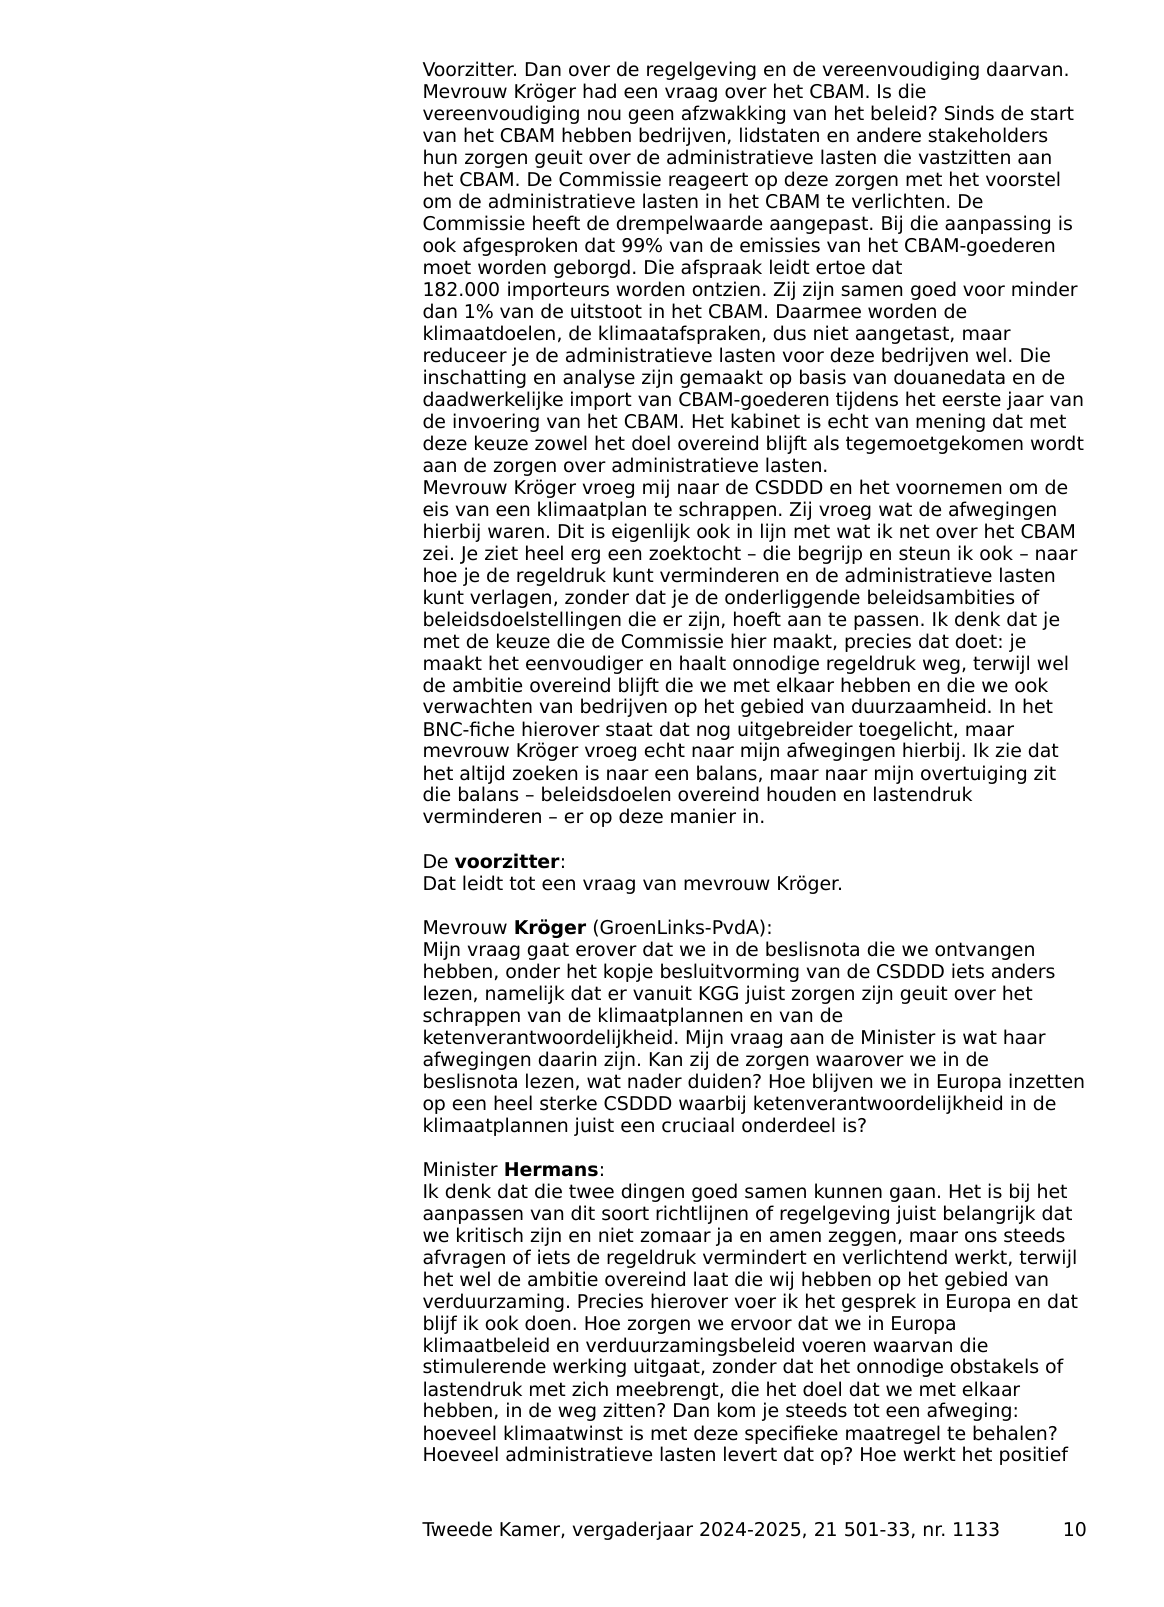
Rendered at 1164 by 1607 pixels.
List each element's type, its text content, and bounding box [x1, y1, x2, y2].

text Ik denk dat die twee dingen goed samen kunnen gaan. Het is bij het aanpassen van dit soort richtlijnen of regelgeving juist belangrijk dat we kritisch zijn en niet zomaar ja en amen zeggen, maar ons steeds afvragen of iets de regeldruk vermindert en verlichtend werkt, terwijl het wel de ambitie overeind laat die wij hebben op het gebied van verduurzaming. Precies hierover voer ik het gesprek in Europa en dat blijf ik ook doen. Hoe zorgen we ervoor dat we in Europa klimaatbeleid en verduurzamingsbeleid voeren waarvan die stimulerende werking uitgaat, zonder dat het onnodige obstakels of lastendruk met zich meebrengt, die het doel dat we met elkaar hebben, in de weg zitten? Dan kom je steeds tot een afweging: hoeveel klimaatwinst is met deze specifieke maatregel te behalen? Hoeveel administratieve lasten levert dat op? Hoe werkt het positief [422, 1181, 1087, 1466]
text Voorzitter. Dan over de regelgeving en de vereenvoudiging daarvan. Mevrouw Kröger had een vraag over het CBAM. Is die vereenvoudiging nou geen afzwakking van het beleid? Sinds de start van het CBAM hebben bedrijven, lidstaten en andere stakeholders hun zorgen geuit over de administratieve lasten die vastzitten aan het CBAM. De Commissie reageert op deze zorgen met het voorstel om de administratieve lasten in het CBAM te verlichten. De Commissie heeft de drempelwaarde aangepast. Bij die aanpassing is ook afgesproken dat 99% van de emissies van het CBAM-goederen moet worden geborgd. Die afspraak leidt ertoe dat 182.000 importeurs worden ontzien. Zij zijn samen goed voor minder dan 1% van de uitstoot in het CBAM. Daarmee worden de klimaatdoelen, de klimaatafspraken, dus niet aangetast, maar reduceer je de administratieve lasten voor deze bedrijven wel. Die inschatting en analyse zijn gemaakt op basis van douanedata en de daadwerkelijke import van CBAM-goederen tijdens het eerste jaar van de invoering van het CBAM. Het kabinet is echt van mening dat met deze keuze zowel het doel overeind blijft als tegemoetgekomen wordt aan de zorgen over administratieve lasten. [422, 59, 1087, 477]
text Minister Hermans: [422, 1159, 1087, 1181]
text Mijn vraag gaat erover dat we in de beslisnota die we ontvangen hebben, onder het kopje besluitvorming van de CSDDD iets anders lezen, namelijk dat er vanuit KGG juist zorgen zijn geuit over het schrappen van de klimaatplannen en van de ketenverantwoordelijkheid. Mijn vraag aan de Minister is wat haar afwegingen daarin zijn. Kan zij de zorgen waarover we in de beslisnota lezen, wat nader duiden? Hoe blijven we in Europa inzetten op een heel sterke CSDDD waarbij ketenverantwoordelijkheid in de klimaatplannen juist een cruciaal onderdeel is? [422, 939, 1087, 1136]
text De voorzitter: [422, 851, 1087, 872]
text Mevrouw Kröger (GroenLinks-PvdA): [422, 917, 1087, 939]
text Mevrouw Kröger vroeg mij naar de CSDDD en het voornemen om de eis van een klimaatplan te schrappen. Zij vroeg wat de afwegingen hierbij waren. Dit is eigenlijk ook in lijn met wat ik net over het CBAM zei. Je ziet heel erg een zoektocht – die begrijp en steun ik ook – naar hoe je de regeldruk kunt verminderen en de administratieve lasten kunt verlagen, zonder dat je de onderliggende beleidsambities of beleidsdoelstellingen die er zijn, hoeft aan te passen. Ik denk dat je met de keuze die de Commissie hier maakt, precies dat doet: je maakt het eenvoudiger en haalt onnodige regeldruk weg, terwijl wel de ambitie overeind blijft die we met elkaar hebben en die we ook verwachten van bedrijven op het gebied van duurzaamheid. In het BNC-fiche hierover staat dat nog uitgebreider toegelicht, maar mevrouw Kröger vroeg echt naar mijn afwegingen hierbij. Ik zie dat het altijd zoeken is naar een balans, maar naar mijn overtuiging zit die balans – beleidsdoelen overeind houden en lastendruk verminderen – er op deze manier in. [422, 477, 1087, 828]
text Dat leidt tot een vraag van mevrouw Kröger. [422, 872, 1087, 894]
